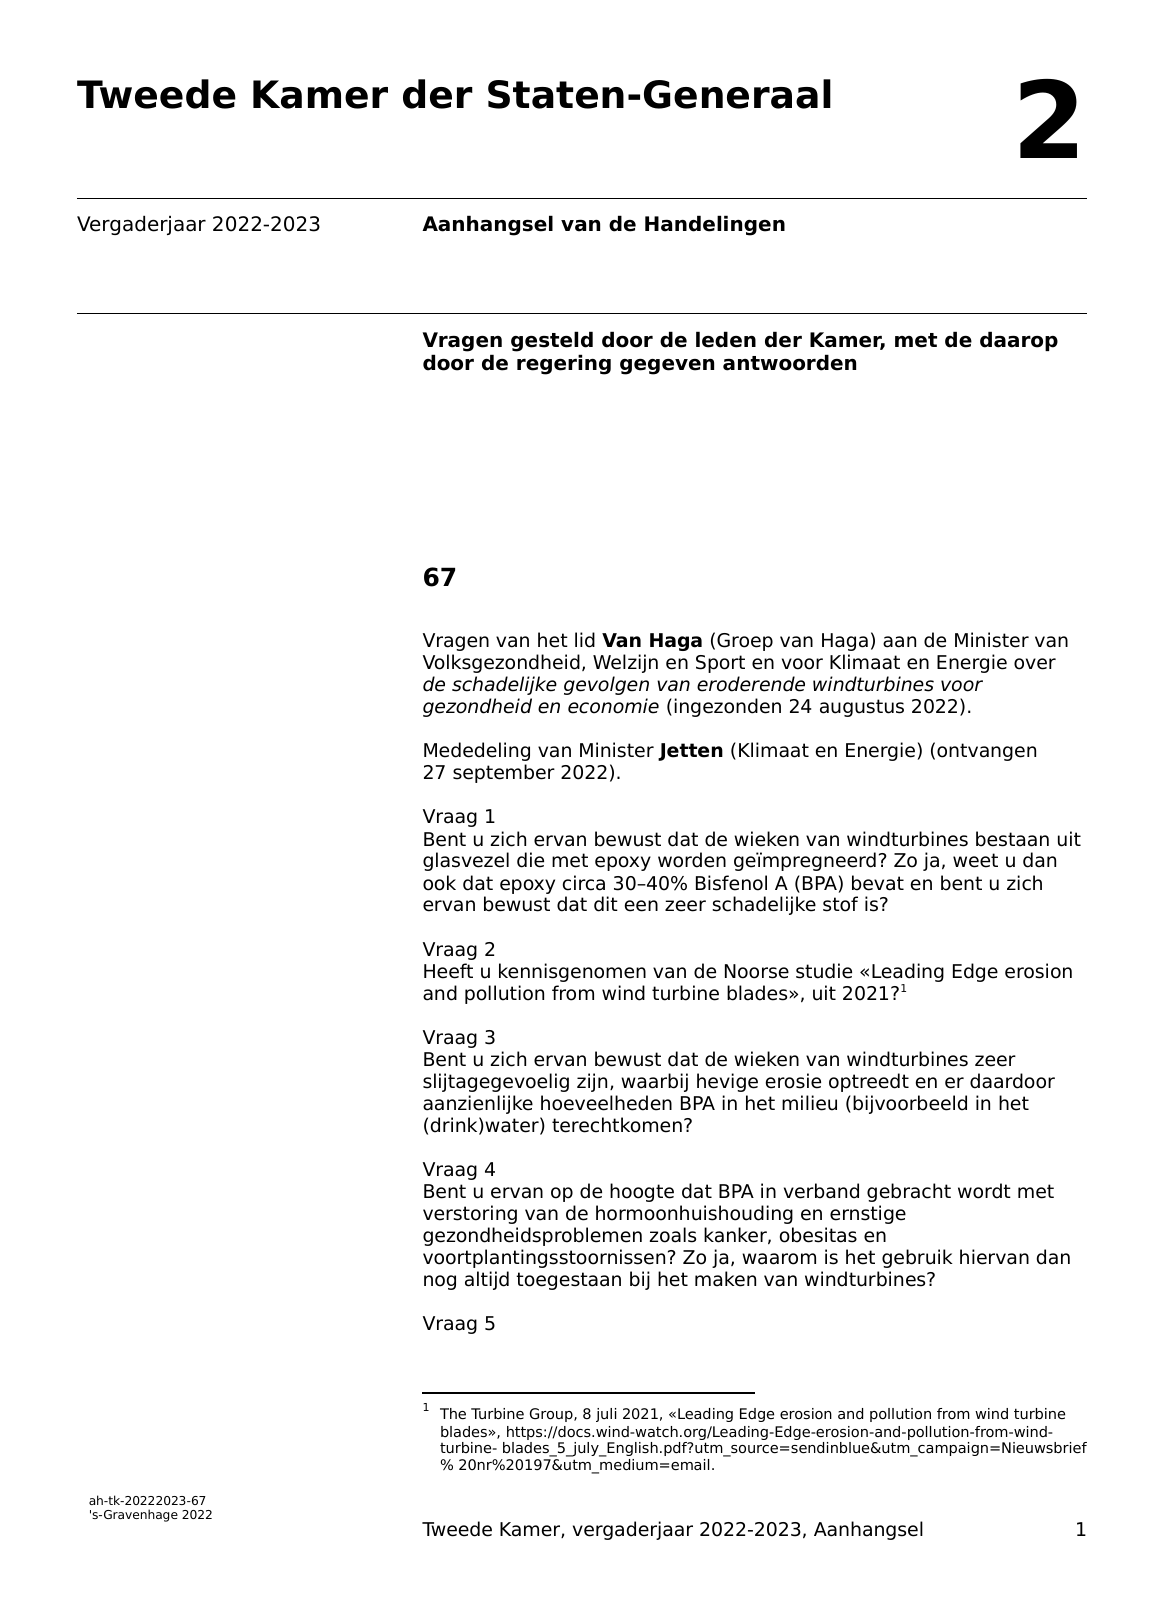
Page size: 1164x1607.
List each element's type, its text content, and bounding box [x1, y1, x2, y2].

text Vraag 1 [422, 806, 1087, 828]
text 67 [422, 563, 1087, 592]
table_header 2 [886, 59, 1087, 198]
table_cell Aanhangsel van de Handelingen [422, 199, 1087, 313]
table_cell Vragen gesteld door de leden der Kamer, met de daarop door de regering gegeven antwoorden [422, 314, 1087, 375]
text Bent u zich ervan bewust dat de wieken van windturbines zeer slijtagegevoelig zijn, waarbij hevige erosie optreedt en er daardoor aanzienlijke hoeveelheden BPA in het milieu (bijvoorbeeld in het (drink)water) terechtkomen? [422, 1049, 1087, 1137]
text ah-tk-20222023-67 [88, 1494, 323, 1508]
text Vraag 4 [422, 1159, 1087, 1181]
text Mededeling van Minister Jetten (Klimaat en Energie) (ontvangen 27 september 2022). [422, 740, 1087, 784]
table_header Tweede Kamer der Staten-Generaal [77, 59, 886, 198]
text Vraag 2 [422, 938, 1087, 961]
table_cell Vergaderjaar 2022-2023 [77, 199, 422, 313]
text Vraag 3 [422, 1027, 1087, 1049]
text Bent u ervan op de hoogte dat BPA in verband gebracht wordt met verstoring van de hormoonhuishouding en ernstige gezondheidsproblemen zoals kanker, obesitas en voortplantingsstoornissen? Zo ja, waarom is het gebruik hiervan dan nog altijd toegestaan bij het maken van windturbines? [422, 1181, 1087, 1291]
text Vraag 5 [422, 1313, 1087, 1335]
text 's-Gravenhage 2022 [88, 1508, 323, 1522]
text Bent u zich ervan bewust dat de wieken van windturbines bestaan uit glasvezel die met epoxy worden geïmpregneerd? Zo ja, weet u dan ook dat epoxy circa 30–40% Bisfenol A (BPA) bevat en bent u zich ervan bewust dat dit een zeer schadelijke stof is? [422, 828, 1087, 916]
text The Turbine Group, 8 juli 2021, «Leading Edge erosion and pollution from wind turbine blades», https://docs.wind-watch.org/Leading-Edge-erosion-and-pollution-from-wind-turbine- blades_5_july_English.pdf?utm_source=sendinblue&utm_campaign=Nieuwsbrief% 20nr%20197&utm_medium=email. [422, 1402, 1087, 1474]
text Heeft u kennisgenomen van de Noorse studie «Leading Edge erosion and pollution from wind turbine blades», uit 2021? [422, 961, 1087, 1004]
table_cell [77, 314, 422, 375]
text Vragen van het lid Van Haga (Groep van Haga) aan de Minister van Volksgezondheid, Welzijn en Sport en voor Klimaat en Energie over de schadelijke gevolgen van eroderende windturbines voor gezondheid en economie (ingezonden 24 augustus 2022). [422, 630, 1087, 718]
